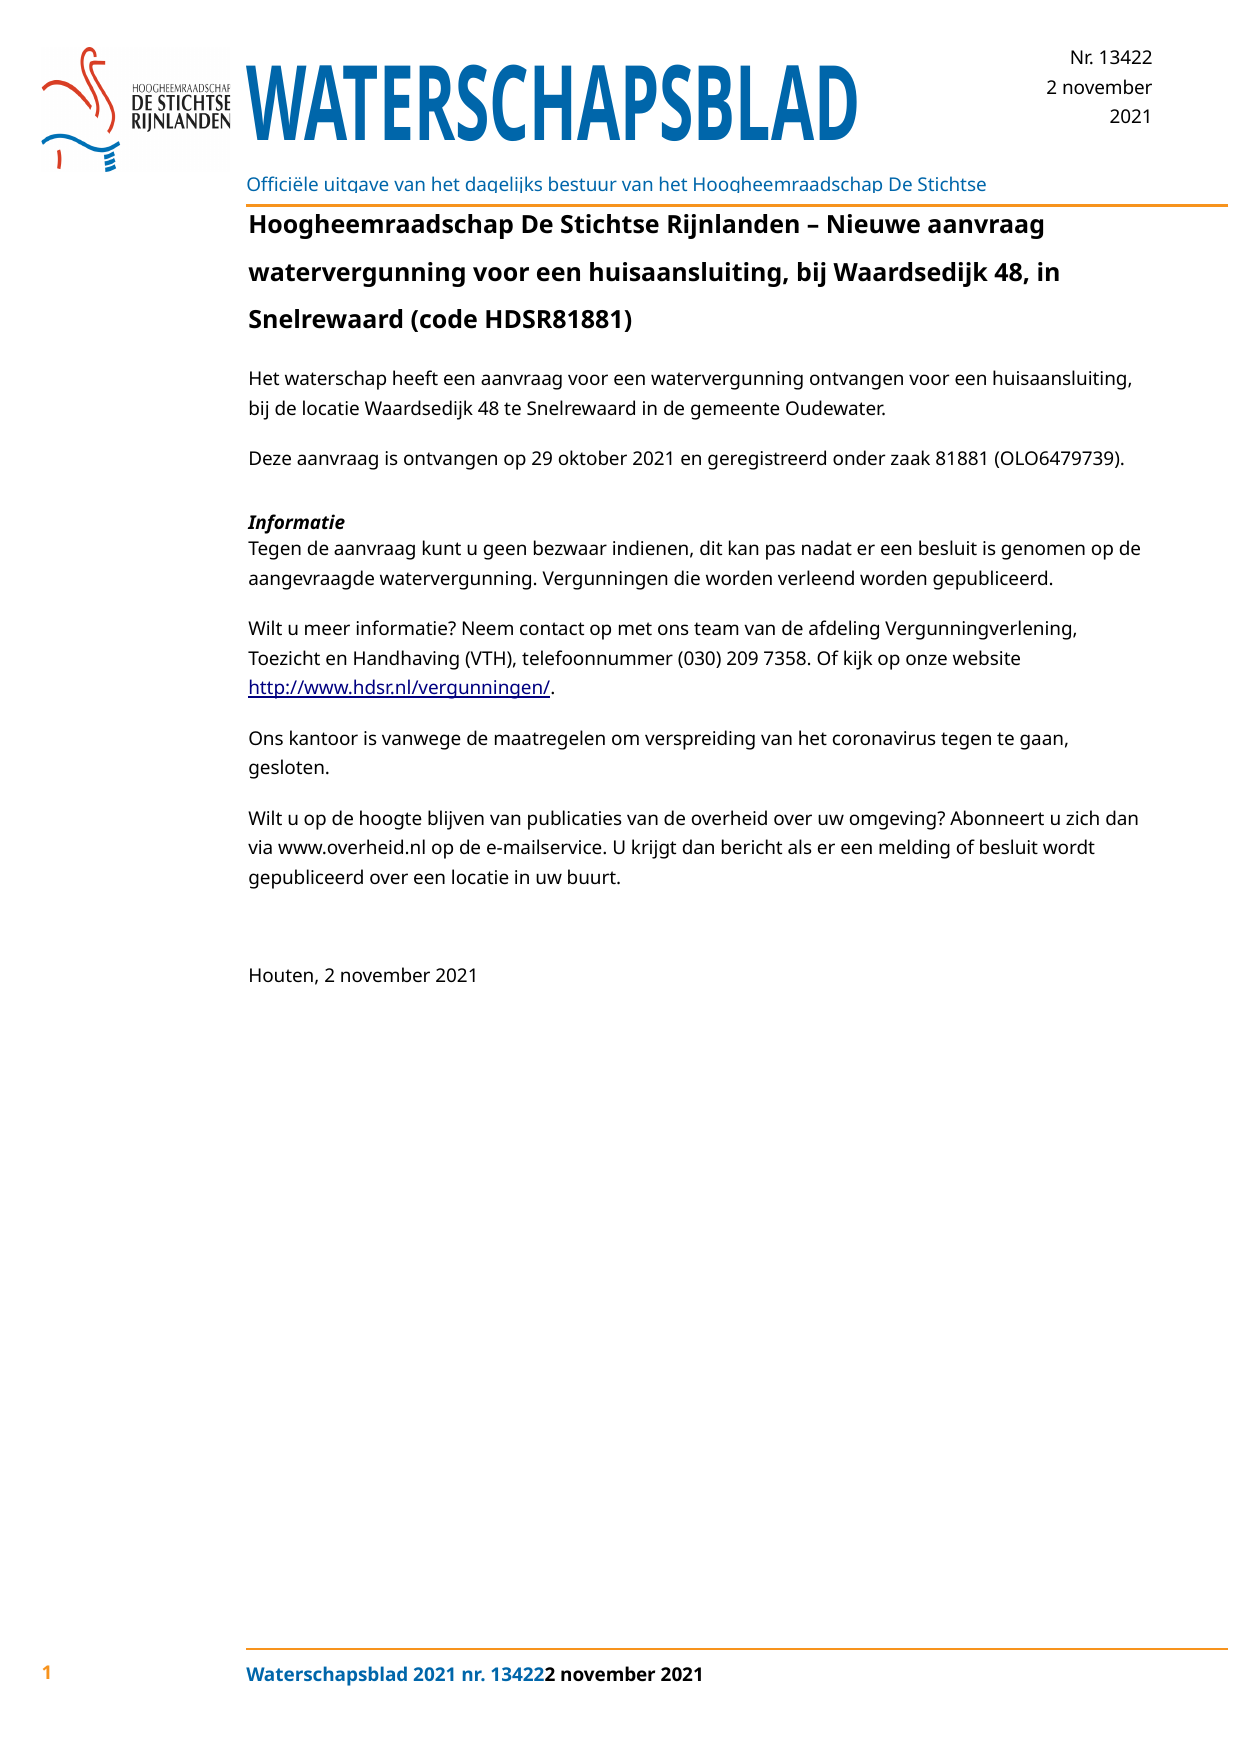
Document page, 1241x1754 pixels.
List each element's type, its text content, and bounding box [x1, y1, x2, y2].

text Houten, 2 november 2021 [248, 962, 1152, 988]
text Wilt u op de hoogte blijven van publicaties van de overheid over uw omgeving? Abonneert u zich dan via www.overheid.nl op de e-mailservice. U krijgt dan bericht als er een melding of besluit wordt gepubliceerd over een locatie in uw buurt. [248, 805, 1152, 890]
text Het waterschap heeft een aanvraag voor een watervergunning ontvangen voor een huisaansluiting, bij de locatie Waardsedijk 48 te Snelrewaard in de gemeente Oudewater. [248, 366, 1152, 421]
text Ons kantoor is vanwege de maatregelen om verspreiding van het coronavirus tegen te gaan, gesloten. [248, 725, 1152, 780]
text Tegen de aanvraag kunt u geen bezwaar indienen, dit kan pas nadat er een besluit is genomen op de aangevraagde watervergunning. Vergunningen die worden verleend worden gepubliceerd. [248, 535, 1152, 591]
text Deze aanvraag is ontvangen op 29 oktober 2021 en geregistreerd onder zaak 81881 (OLO6479739). [248, 446, 1152, 471]
picture [41, 47, 231, 172]
text Informatie [248, 509, 1152, 535]
text Hoogheemraadschap De Stichtse Rijnlanden – Nieuwe aanvraag watervergunning voor een huisaansluiting, bij Waardsedijk 48, in Snelrewaard (code HDSR81881) [248, 207, 1152, 336]
text Wilt u meer informatie? Neem contact op met ons team van de afdeling Vergunningverlening, Toezicht en Handhaving (VTH), telefoonnummer (030) 209 7358. Of kijk op onze website http://www.hdsr.nl/vergunningen/. [248, 615, 1152, 700]
